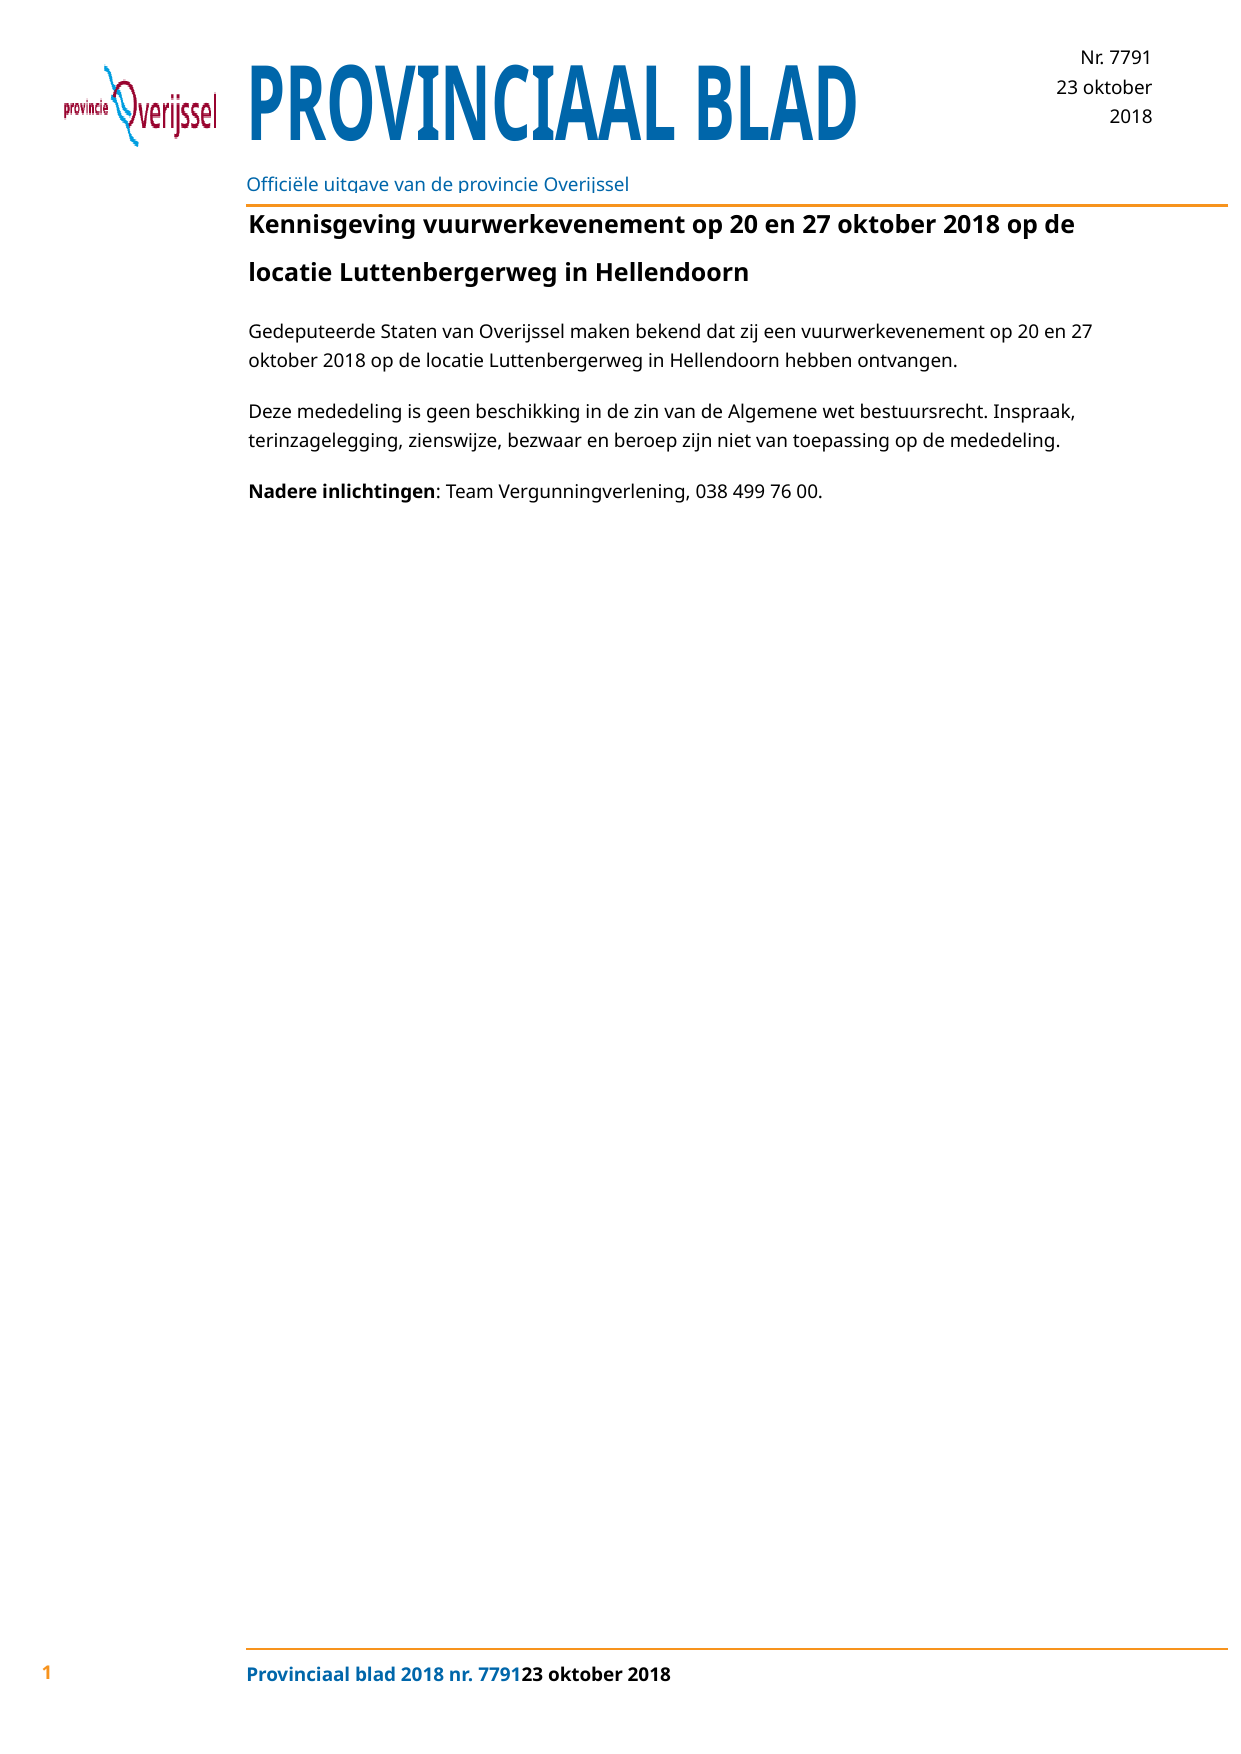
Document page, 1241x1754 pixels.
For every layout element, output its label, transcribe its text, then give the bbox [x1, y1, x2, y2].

text Gedeputeerde Staten van Overijssel maken bekend dat zij een vuurwerkevenement op 20 en 27 oktober 2018 op de locatie Luttenbergerweg in Hellendoorn hebben ontvangen. [248, 318, 1152, 373]
picture [41, 47, 231, 172]
text Deze mededeling is geen beschikking in de zin van de Algemene wet bestuursrecht. Inspraak, terinzagelegging, zienswijze, bezwaar en beroep zijn niet van toepassing op de mededeling. [248, 398, 1152, 453]
text Nadere inlichtingen: Team Vergunningverlening, 038 499 76 00. [248, 478, 1152, 504]
text Kennisgeving vuurwerkevenement op 20 en 27 oktober 2018 op de locatie Luttenbergerweg in Hellendoorn [248, 207, 1152, 288]
